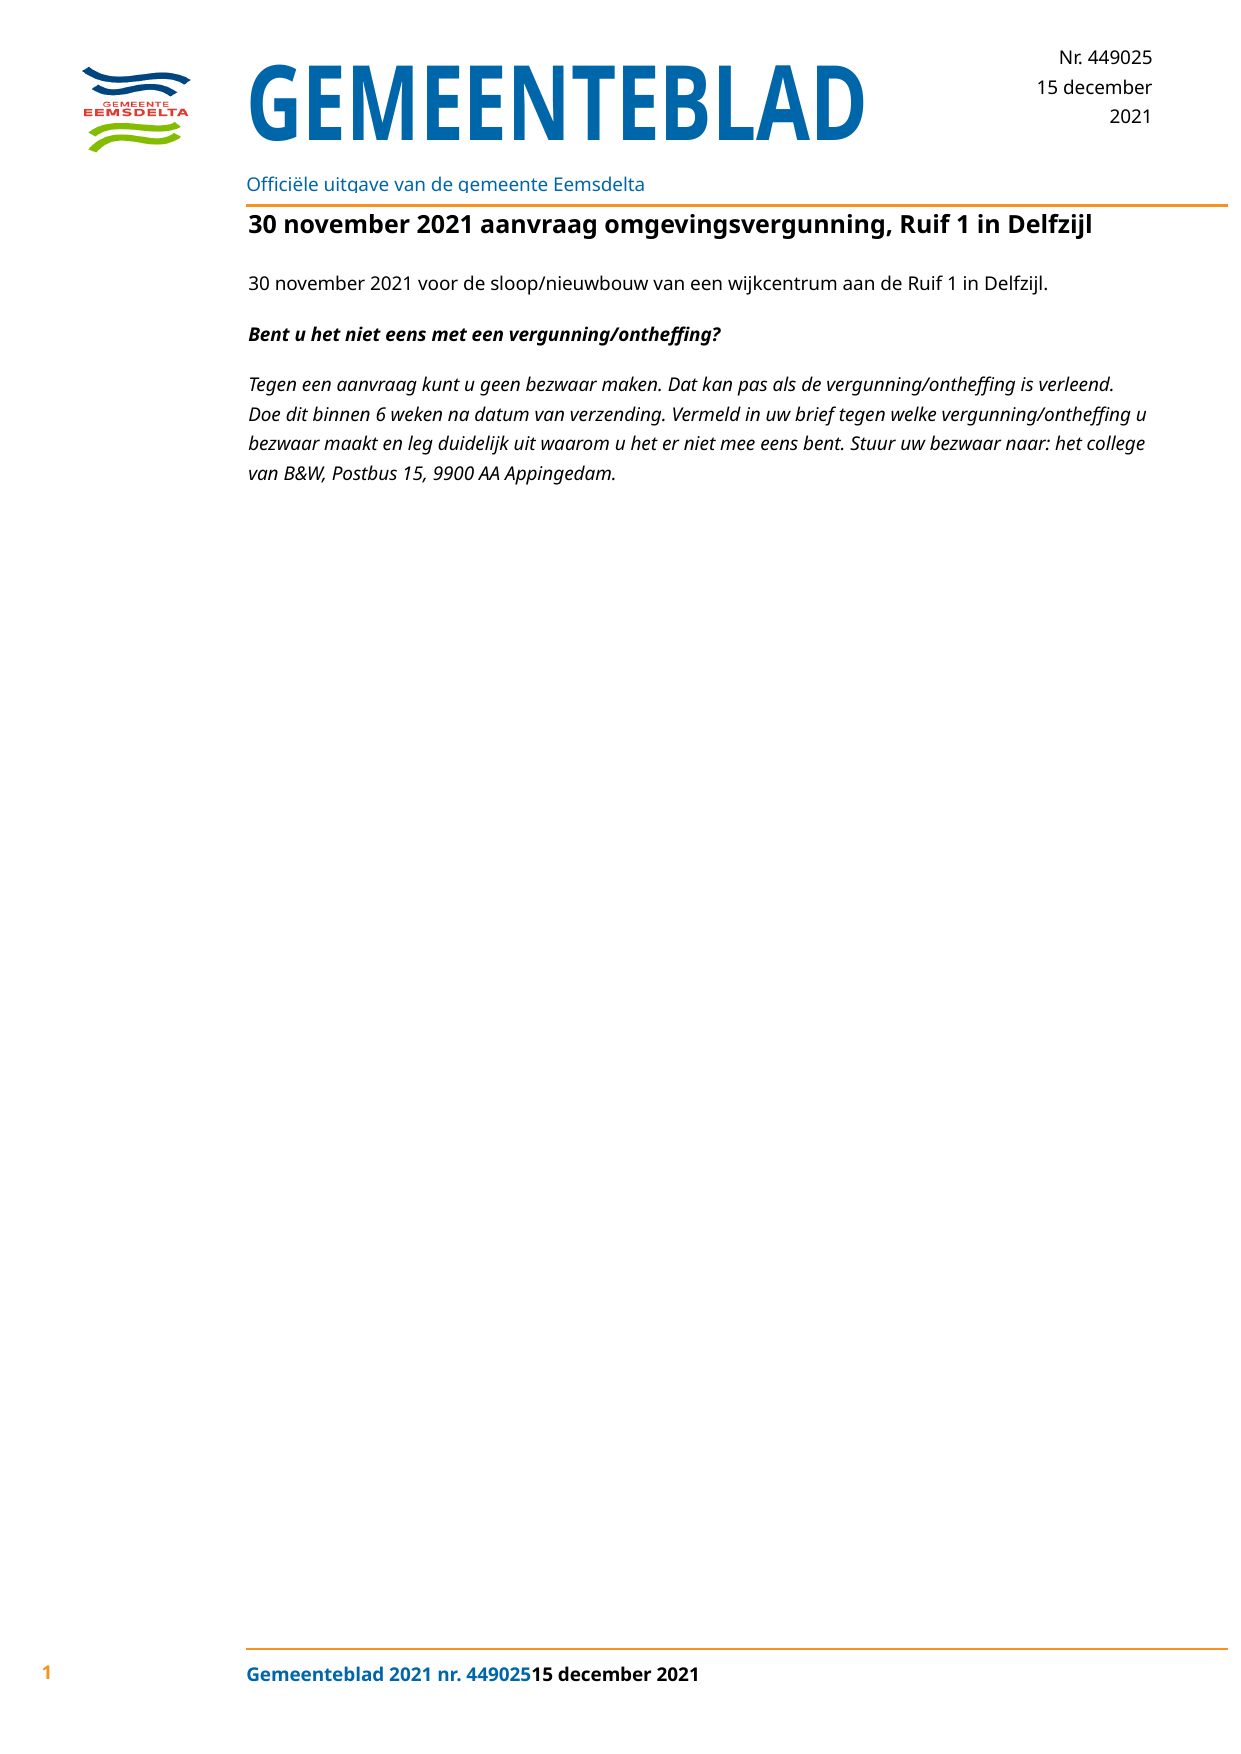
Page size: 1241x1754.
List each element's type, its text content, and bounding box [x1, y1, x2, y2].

text Tegen een aanvraag kunt u geen bezwaar maken. Dat kan pas als de vergunning/ontheffing is verleend. Doe dit binnen 6 weken na datum van verzending. Vermeld in uw brief tegen welke vergunning/ontheffing u bezwaar maakt en leg duidelijk uit waarom u het er niet mee eens bent. Stuur uw bezwaar naar: het college van B&W, Postbus 15, 9900 AA Appingedam. [248, 371, 1152, 486]
text 30 november 2021 voor de sloop/nieuwbouw van een wijkcentrum aan de Ruif 1 in Delfzijl. [248, 270, 1152, 296]
text 30 november 2021 aanvraag omgevingsvergunning, Ruif 1 in Delfzijl [248, 207, 1152, 241]
text Bent u het niet eens met een vergunning/ontheffing? [248, 321, 1152, 346]
picture [41, 47, 231, 172]
